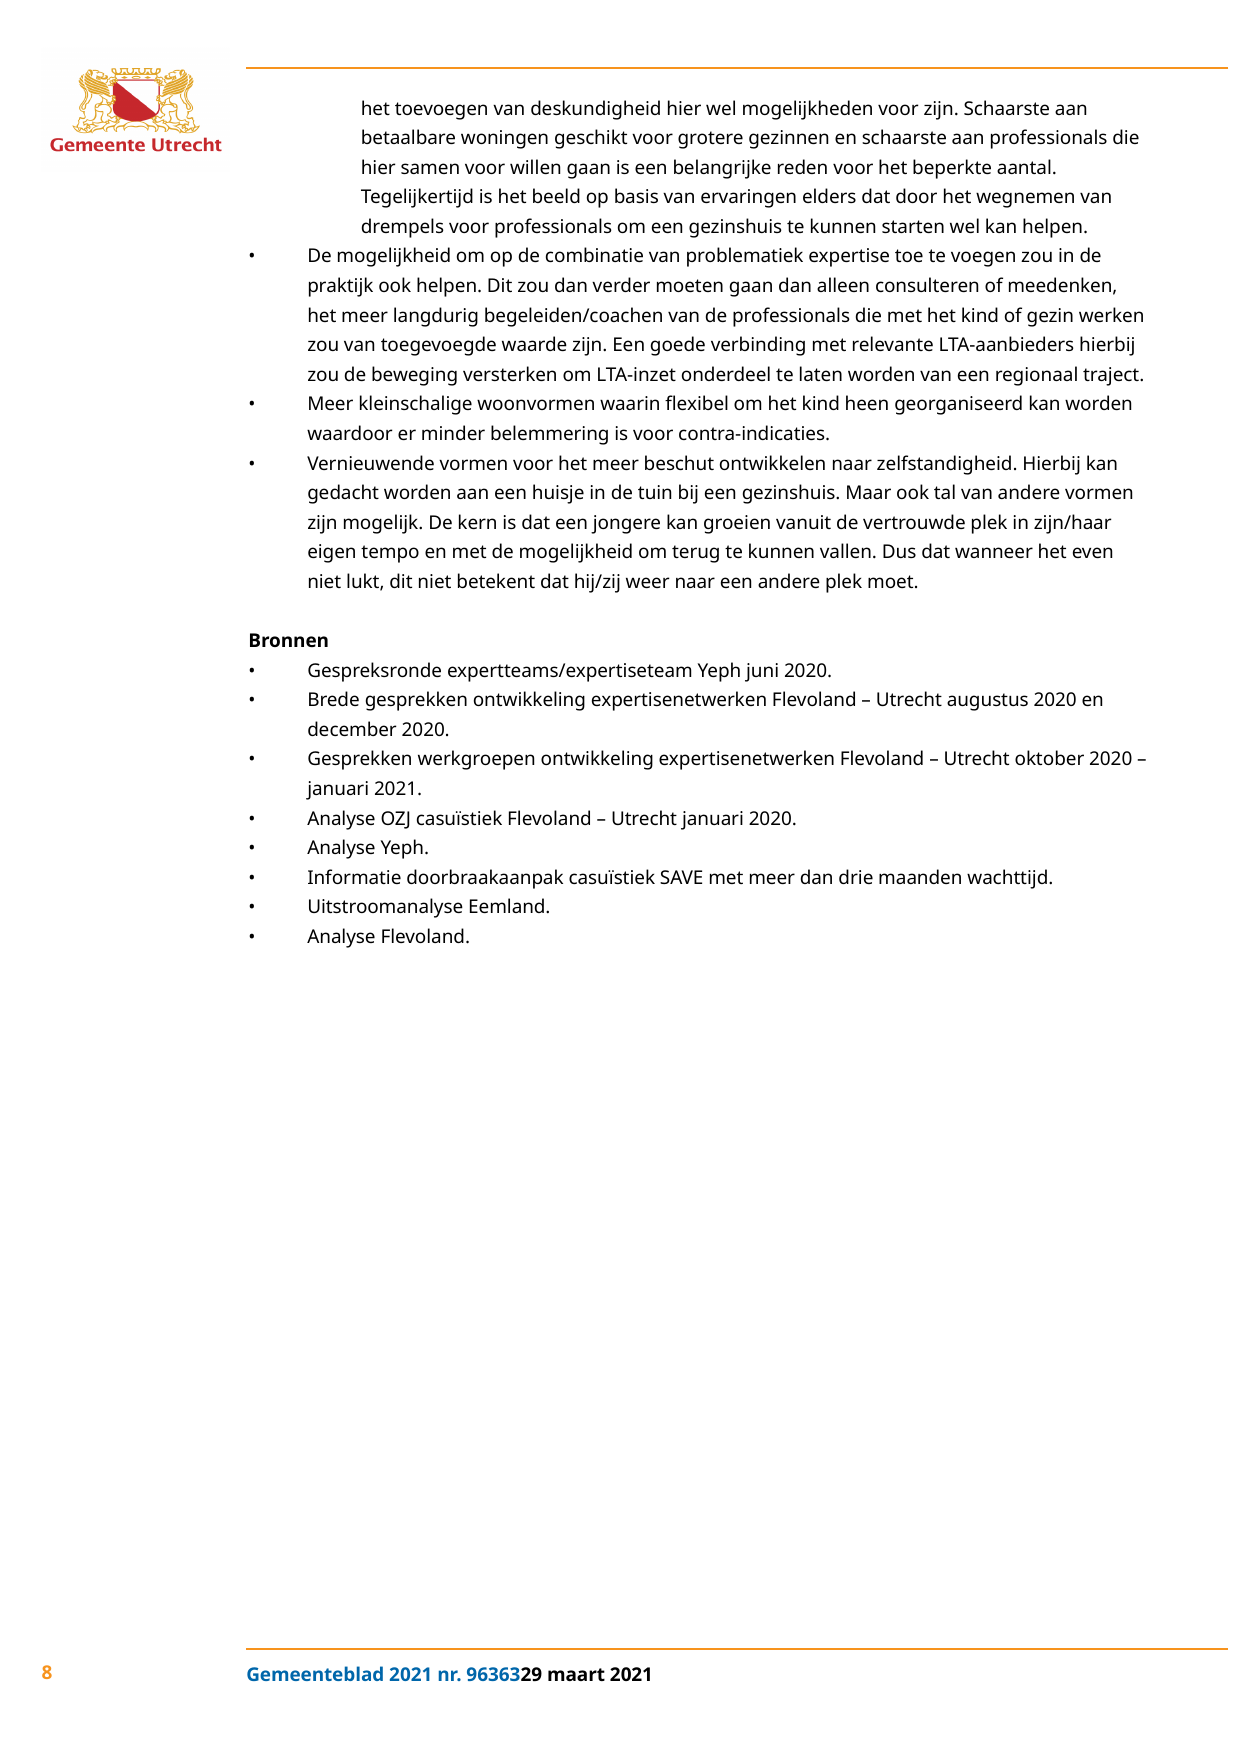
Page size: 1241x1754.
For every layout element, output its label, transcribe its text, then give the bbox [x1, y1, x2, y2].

list Vernieuwende vormen voor het meer beschut ontwikkelen naar zelfstandigheid. Hierbij kan gedacht worden aan een huisje in de tuin bij een gezinshuis. Maar ook tal van andere vormen zijn mogelijk. De kern is dat een jongere kan groeien vanuit de vertrouwde plek in zijn/haar eigen tempo en met de mogelijkheid om terug te kunnen vallen. Dus dat wanneer het even niet lukt, dit niet betekent dat hij/zij weer naar een andere plek moet. [248, 450, 1152, 594]
list het toevoegen van deskundigheid hier wel mogelijkheden voor zijn. Schaarste aan betaalbare woningen geschikt voor grotere gezinnen en schaarste aan professionals die hier samen voor willen gaan is een belangrijke reden voor het beperkte aantal. Tegelijkertijd is het beeld op basis van ervaringen elders dat door het wegnemen van drempels voor professionals om een gezinshuis te kunnen starten wel kan helpen. [323, 95, 1152, 239]
list Meer kleinschalige woonvormen waarin flexibel om het kind heen georganiseerd kan worden waardoor er minder belemmering is voor contra-indicaties. [248, 391, 1152, 446]
list Gesprekken werkgroepen ontwikkeling expertisenetwerken Flevoland – Utrecht oktober 2020 – januari 2021. [248, 746, 1152, 801]
list Analyse Flevoland. [248, 923, 1152, 949]
list Uitstroomanalyse Eemland. [248, 893, 1152, 919]
list De mogelijkheid om op de combinatie van problematiek expertise toe te voegen zou in de praktijk ook helpen. Dit zou dan verder moeten gaan dan alleen consulteren of meedenken, het meer langdurig begeleiden/coachen van de professionals die met het kind of gezin werken zou van toegevoegde waarde zijn. Een goede verbinding met relevante LTA-aanbieders hierbij zou de beweging versterken om LTA-inzet onderdeel te laten worden van een regionaal traject. [248, 243, 1152, 387]
list Informatie doorbraakaanpak casuïstiek SAVE met meer dan drie maanden wachttijd. [248, 864, 1152, 890]
picture [41, 47, 231, 172]
list Analyse OZJ casuïstiek Flevoland – Utrecht januari 2020. [248, 805, 1152, 831]
list Gespreksronde expertteams/expertiseteam Yeph juni 2020. [248, 657, 1152, 683]
text Bronnen [248, 627, 1152, 653]
list Brede gesprekken ontwikkeling expertisenetwerken Flevoland – Utrecht augustus 2020 en december 2020. [248, 686, 1152, 742]
list Analyse Yeph. [248, 834, 1152, 860]
